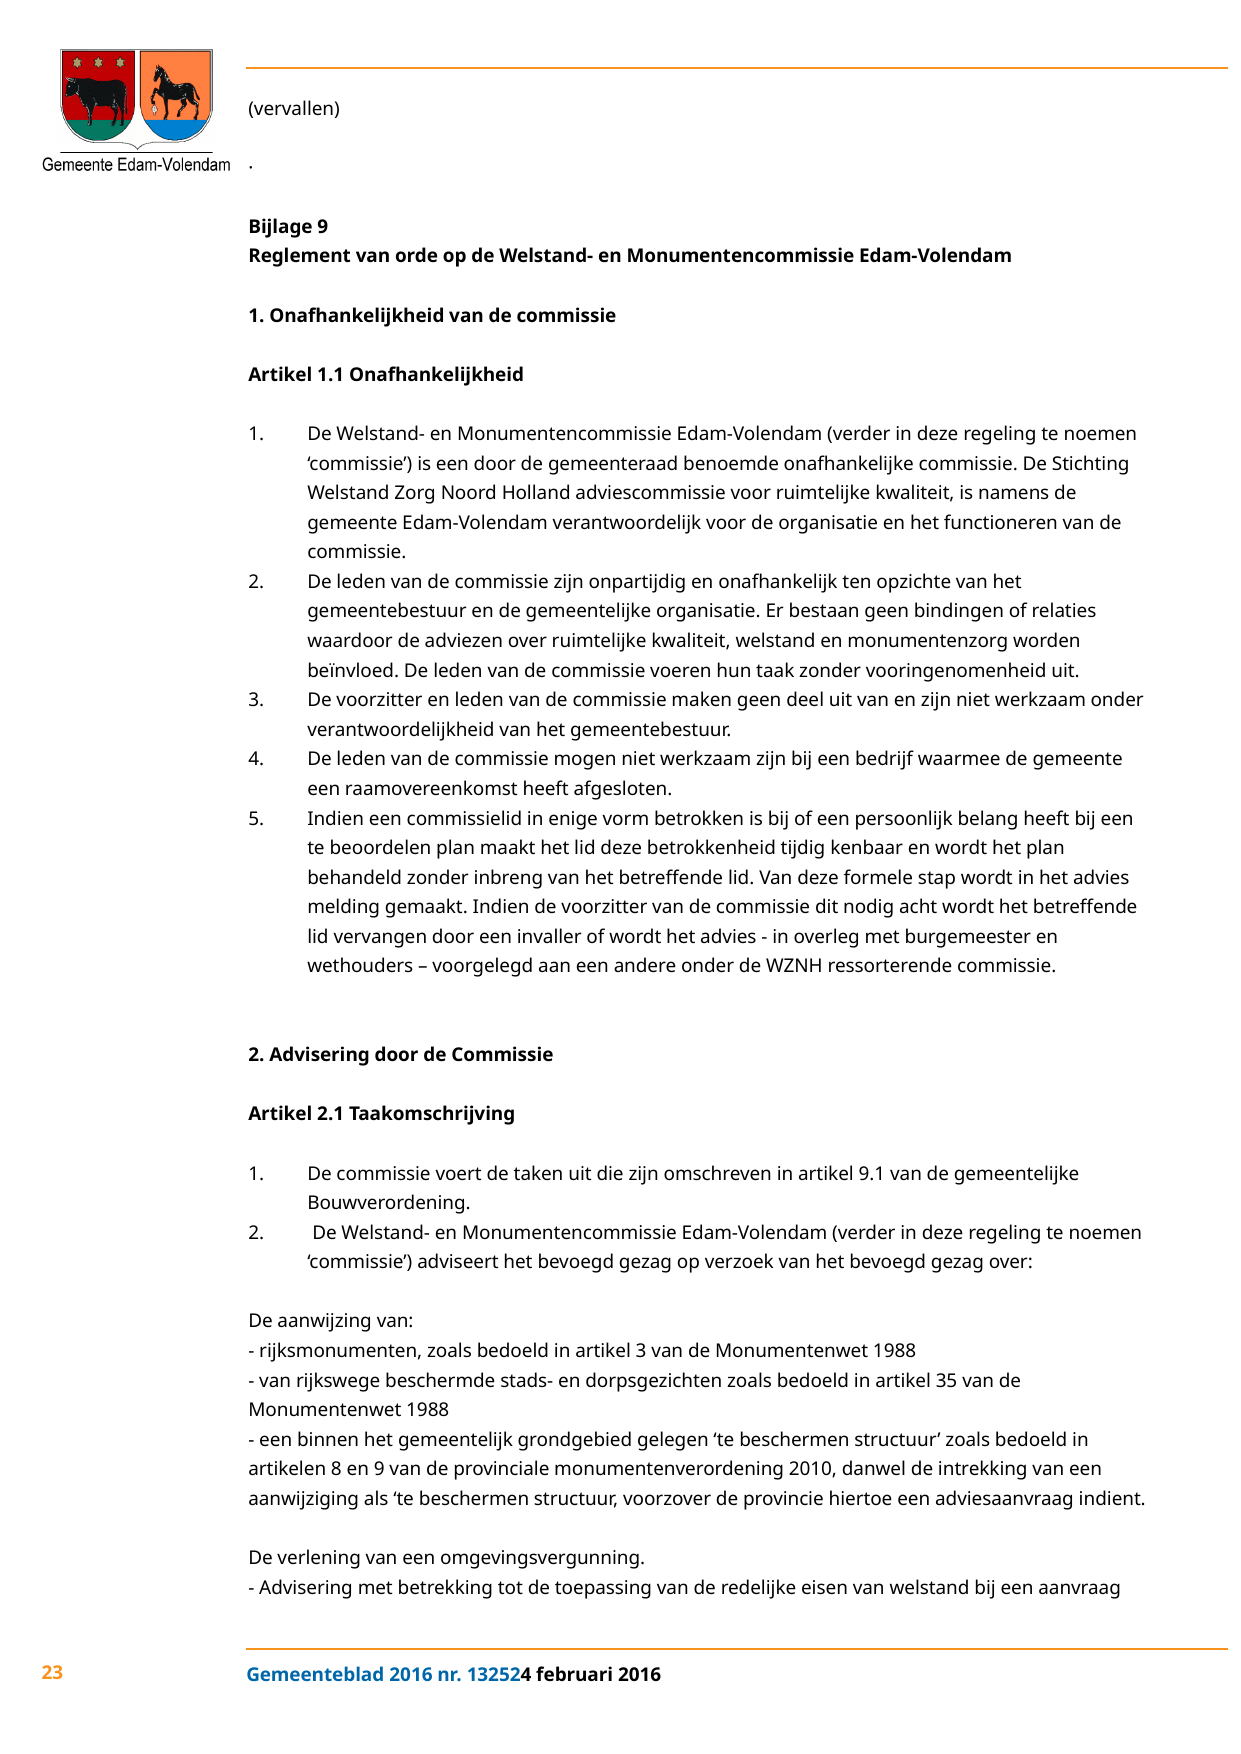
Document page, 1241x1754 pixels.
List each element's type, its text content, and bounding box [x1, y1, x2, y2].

list De Welstand- en Monumentencommissie Edam-Volendam (verder in deze regeling te noemen ‘commissie’) adviseert het bevoegd gezag op verzoek van het bevoegd gezag over: [248, 1219, 1152, 1274]
list De commissie voert de taken uit die zijn omschreven in artikel 9.1 van de gemeentelijke Bouwverordening. [248, 1160, 1152, 1215]
text - rijksmonumenten, zoals bedoeld in artikel 3 van de Monumentenwet 1988 [248, 1337, 1152, 1363]
text Bijlage 9 [248, 213, 1152, 239]
text De aanwijzing van: [248, 1308, 1152, 1333]
text - een binnen het gemeentelijk grondgebied gelegen ‘te beschermen structuur’ zoals bedoeld in artikelen 8 en 9 van de provinciale monumentenverordening 2010, danwel de intrekking van een aanwijziging als ‘te beschermen structuur, voorzover de provincie hiertoe een adviesaanvraag indient. [248, 1426, 1152, 1511]
list De voorzitter en leden van de commissie maken geen deel uit van en zijn niet werkzaam onder verantwoordelijkheid van het gemeentebestuur. [248, 686, 1152, 742]
text Artikel 1.1 Onafhankelijkheid [248, 361, 1152, 387]
text - van rijkswege beschermde stads- en dorpsgezichten zoals bedoeld in artikel 35 van de Monumentenwet 1988 [248, 1367, 1152, 1422]
text Artikel 2.1 Taakomschrijving [248, 1101, 1152, 1126]
text De verlening van een omgevingsvergunning. [248, 1544, 1152, 1570]
list Indien een commissielid in enige vorm betrokken is bij of een persoonlijk belang heeft bij een te beoordelen plan maakt het lid deze betrokkenheid tijdig kenbaar en wordt het plan behandeld zonder inbreng van het betreffende lid. Van deze formele stap wordt in het advies melding gemaakt. Indien de voorzitter van de commissie dit nodig acht wordt het betreffende lid vervangen door een invaller of wordt het advies - in overleg met burgemeester en wethouders – voorgelegd aan een andere onder de WZNH ressorterende commissie. [248, 805, 1152, 978]
text - Advisering met betrekking tot de toepassing van de redelijke eisen van welstand bij een aanvraag [248, 1574, 1152, 1600]
list De leden van de commissie mogen niet werkzaam zijn bij een bedrijf waarmee de gemeente een raamovereenkomst heeft afgesloten. [248, 746, 1152, 801]
list De Welstand- en Monumentencommissie Edam-Volendam (verder in deze regeling te noemen ‘commissie’) is een door de gemeenteraad benoemde onafhankelijke commissie. De Stichting Welstand Zorg Noord Holland adviescommissie voor ruimtelijke kwaliteit, is namens de gemeente Edam-Volendam verantwoordelijk voor de organisatie en het functioneren van de commissie. [248, 420, 1152, 564]
text (vervallen) [248, 95, 1152, 121]
text 2. Advisering door de Commissie [248, 1041, 1152, 1067]
text Reglement van orde op de Welstand- en Monumentencommissie Edam-Volendam [248, 243, 1152, 268]
picture [41, 47, 231, 172]
text 1. Onafhankelijkheid van de commissie [248, 302, 1152, 328]
list De leden van de commissie zijn onpartijdig en onafhankelijk ten opzichte van het gemeentebestuur en de gemeentelijke organisatie. Er bestaan geen bindingen of relaties waardoor de adviezen over ruimtelijke kwaliteit, welstand en monumentenzorg worden beïnvloed. De leden van de commissie voeren hun taak zonder vooringenomenheid uit. [248, 568, 1152, 683]
text · [248, 154, 1152, 180]
